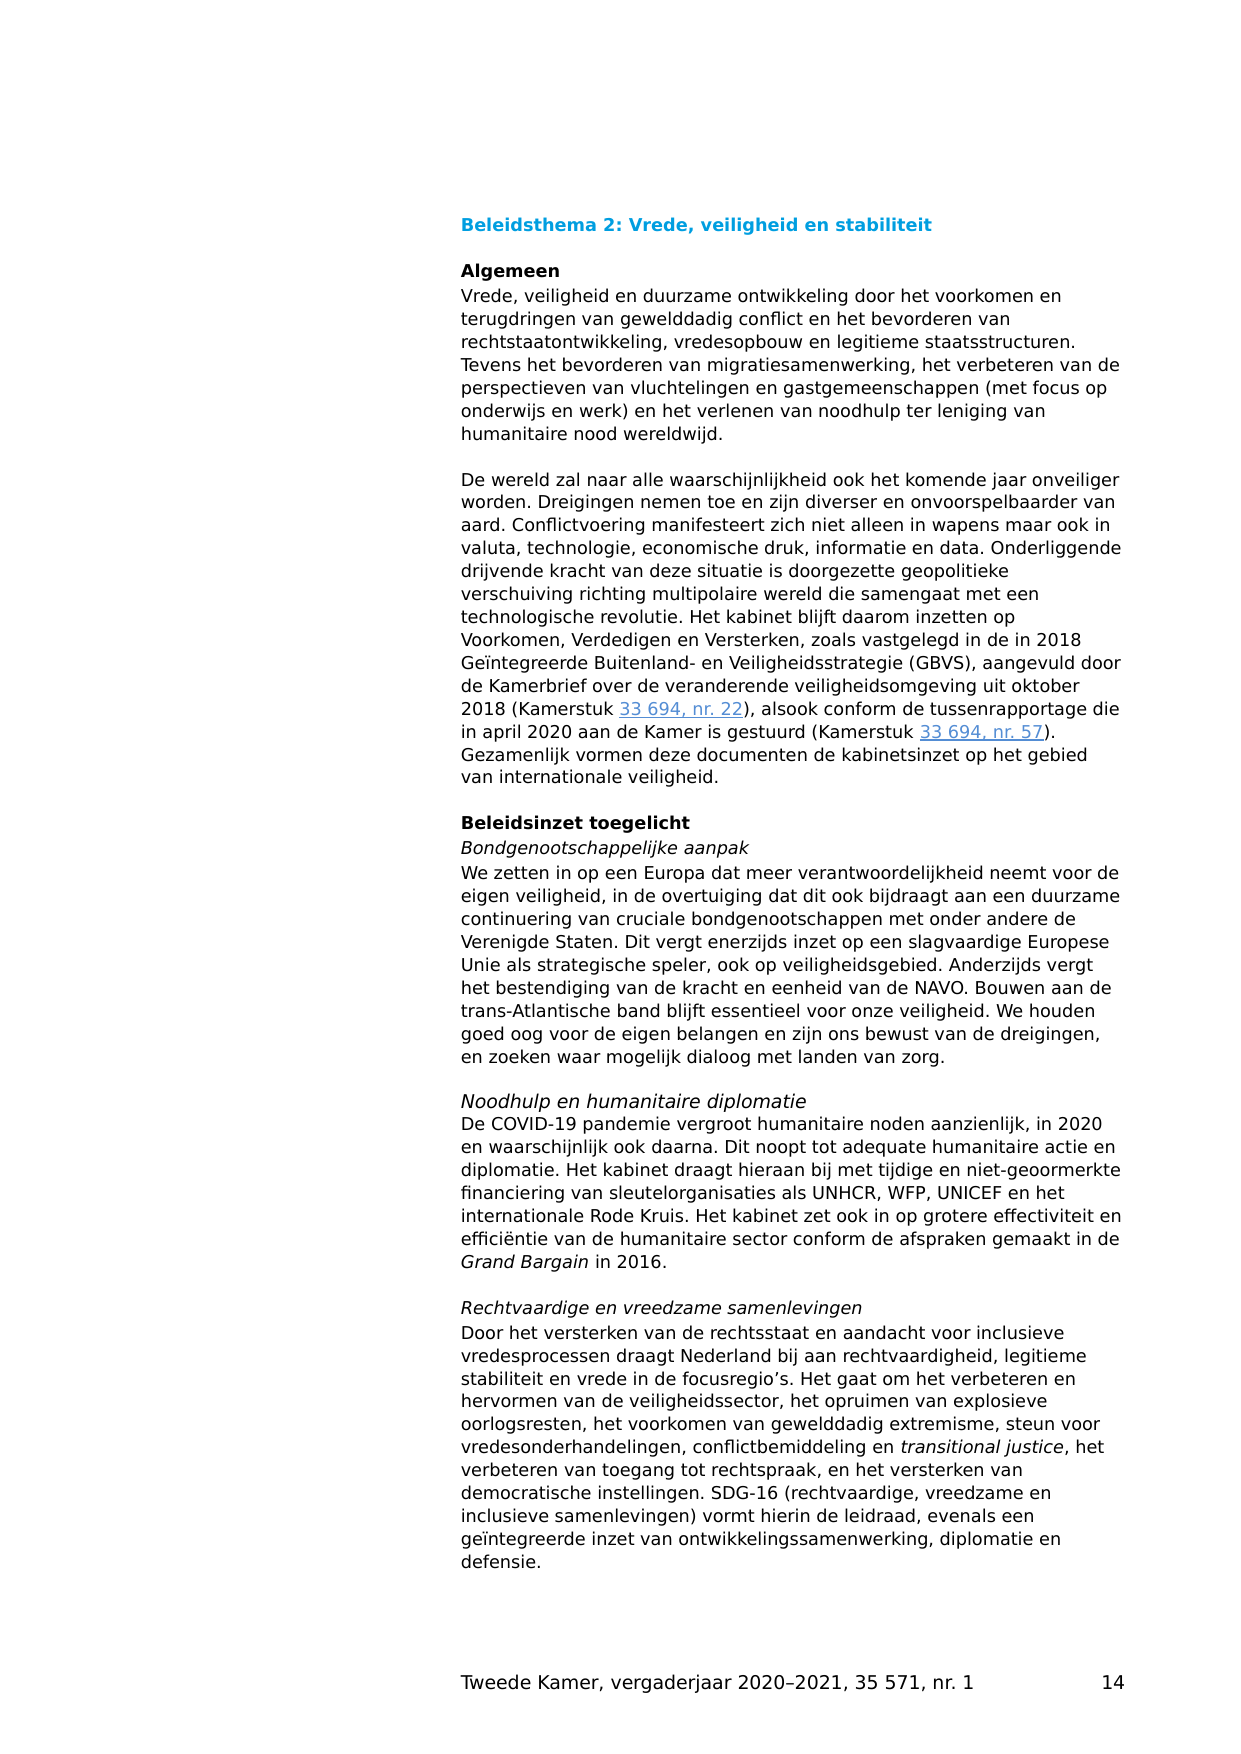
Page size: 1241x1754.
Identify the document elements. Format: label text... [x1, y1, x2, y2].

text De wereld zal naar alle waarschijnlijkheid ook het komende jaar onveiliger worden. Dreigingen nemen toe en zijn diverser en onvoorspelbaarder van aard. Conflictvoering manifesteert zich niet alleen in wapens maar ook in valuta, technologie, economische druk, informatie en data. Onderliggende drijvende kracht van deze situatie is doorgezette geopolitieke verschuiving richting multipolaire wereld die samengaat met een technologische revolutie. Het kabinet blijft daarom inzetten op Voorkomen, Verdedigen en Versterken, zoals vastgelegd in de in 2018 Geïntegreerde Buitenland- en Veiligheidsstrategie (GBVS), aangevuld door de Kamerbrief over de veranderende veiligheidsomgeving uit oktober 2018 (Kamerstuk 33 694, nr. 22), alsook conform de tussenrapportage die in april 2020 aan de Kamer is gestuurd (Kamerstuk 33 694, nr. 57). Gezamenlijk vormen deze documenten de kabinetsinzet op het gebied van internationale veiligheid. [461, 468, 1125, 788]
text Rechtvaardige en vreedzame samenlevingen [461, 1296, 1125, 1319]
title Beleidsthema 2: Vrede, veiligheid en stabiliteit [461, 213, 1125, 236]
text Door het versterken van de rechtsstaat en aandacht voor inclusieve vredesprocessen draagt Nederland bij aan rechtvaardigheid, legitieme stabiliteit en vrede in de focusregio’s. Het gaat om het verbeteren en hervormen van de veiligheidssector, het opruimen van explosieve oorlogsresten, het voorkomen van gewelddadig extremisme, steun voor vredesonderhandelingen, conflictbemiddeling en transitional justice, het verbeteren van toegang tot rechtspraak, en het versterken van democratische instellingen. SDG-16 (rechtvaardige, vreedzame en inclusieve samenlevingen) vormt hierin de leidraad, evenals een geïntegreerde inzet van ontwikkelingssamenwerking, diplomatie en defensie. [461, 1321, 1125, 1573]
text De COVID-19 pandemie vergroot humanitaire noden aanzienlijk, in 2020 en waarschijnlijk ook daarna. Dit noopt tot adequate humanitaire actie en diplomatie. Het kabinet draagt hieraan bij met tijdige en niet-geoormerkte financiering van sleutelorganisaties als UNHCR, WFP, UNICEF en het internationale Rode Kruis. Het kabinet zet ook in op grotere effectiviteit en efficiëntie van de humanitaire sector conform de afspraken gemaakt in de Grand Bargain in 2016. [461, 1112, 1125, 1273]
text Algemeen [461, 259, 1125, 282]
text Beleidsinzet toegelicht [461, 811, 1125, 834]
text Noodhulp en humanitaire diplomatie [461, 1091, 1125, 1112]
text We zetten in op een Europa dat meer verantwoordelijkheid neemt voor de eigen veiligheid, in de overtuiging dat dit ook bijdraagt aan een duurzame continuering van cruciale bondgenootschappen met onder andere de Verenigde Staten. Dit vergt enerzijds inzet op een slagvaardige Europese Unie als strategische speler, ook op veiligheidsgebied. Anderzijds vergt het bestendiging van de kracht en eenheid van de NAVO. Bouwen aan de trans-Atlantische band blijft essentieel voor onze veiligheid. We houden goed oog voor de eigen belangen en zijn ons bewust van de dreigingen, en zoeken waar mogelijk dialoog met landen van zorg. [461, 861, 1125, 1068]
text Bondgenootschappelijke aanpak [461, 836, 1125, 859]
text Vrede, veiligheid en duurzame ontwikkeling door het voorkomen en terugdringen van gewelddadig conflict en het bevorderen van rechtstaatontwikkeling, vredesopbouw en legitieme staatsstructuren. Tevens het bevorderen van migratiesamenwerking, het verbeteren van de perspectieven van vluchtelingen en gastgemeenschappen (met focus op onderwijs en werk) en het verlenen van noodhulp ter leniging van humanitaire nood wereldwijd. [461, 284, 1125, 445]
